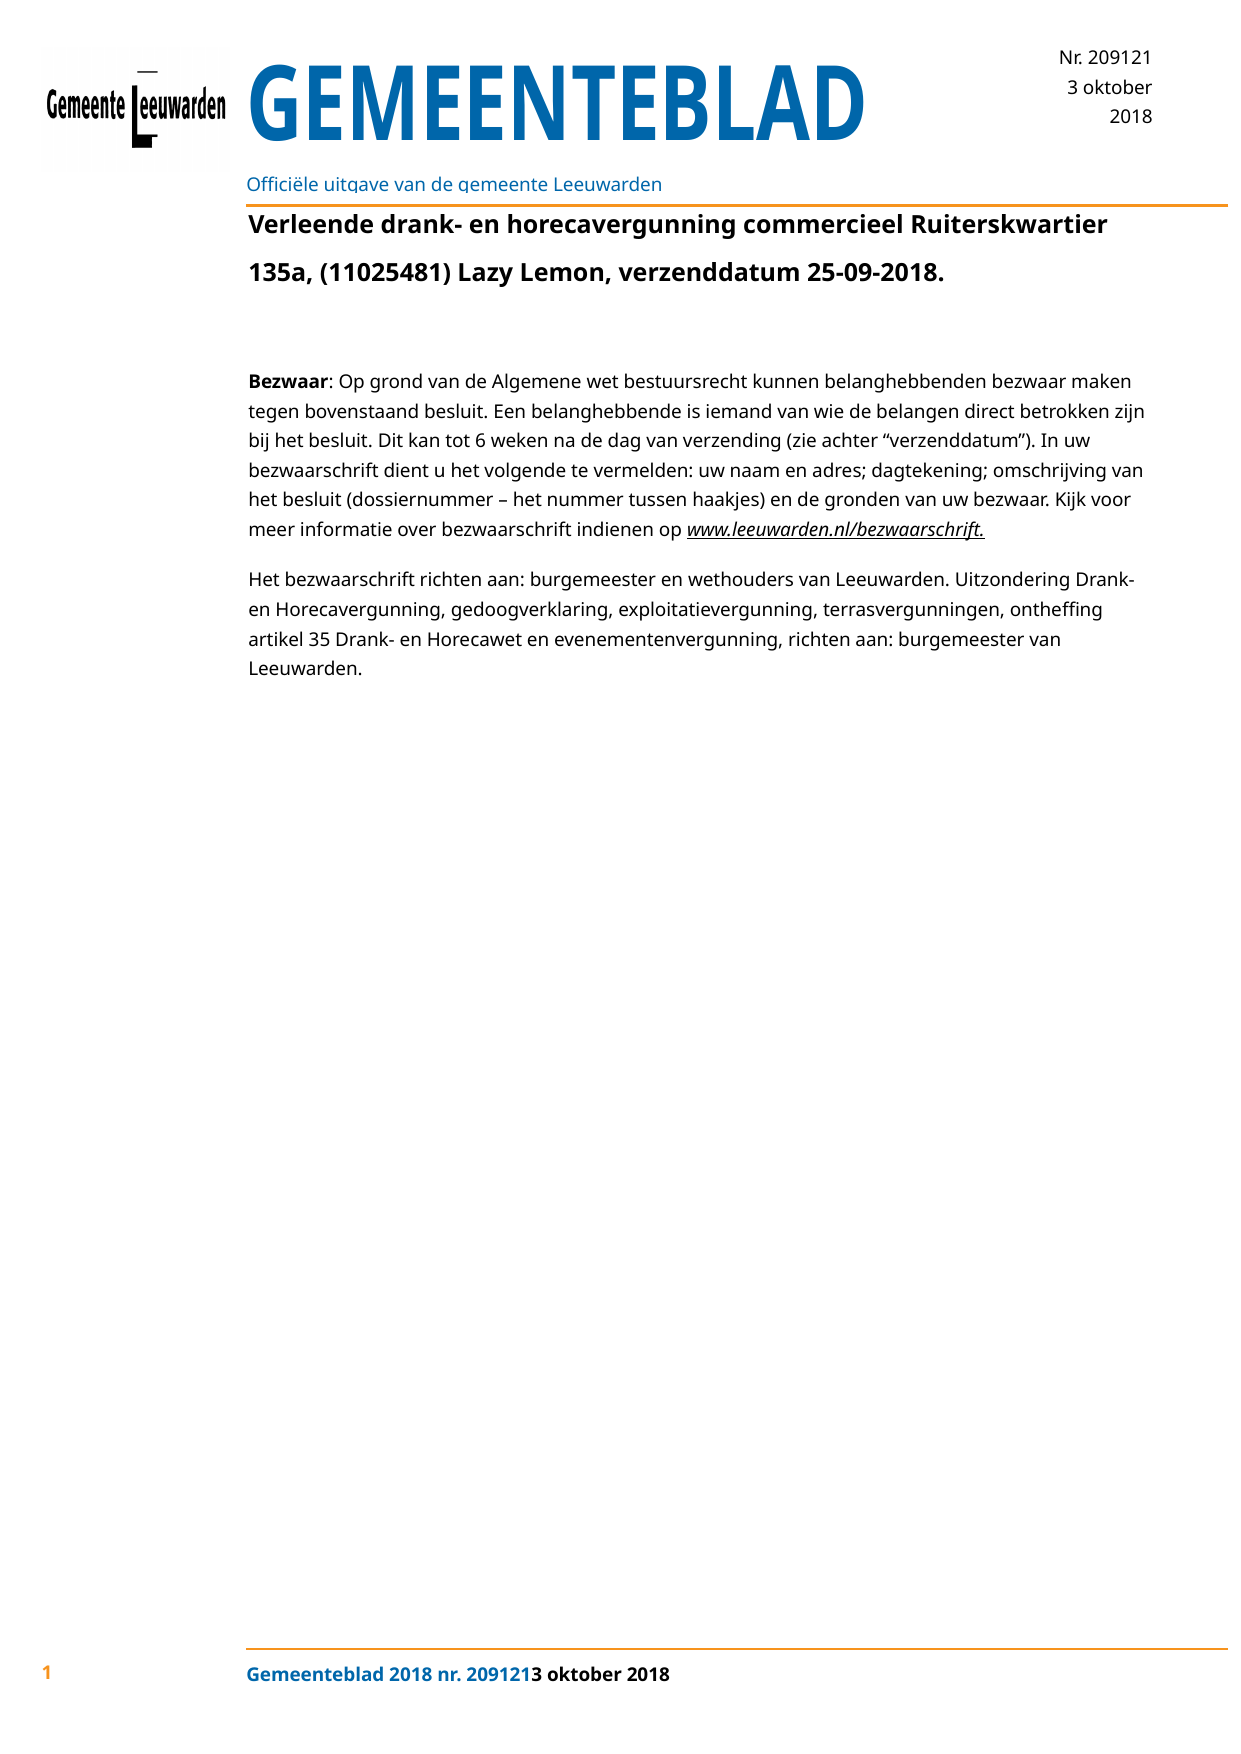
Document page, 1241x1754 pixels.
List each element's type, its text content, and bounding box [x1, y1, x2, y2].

text Bezwaar: Op grond van de Algemene wet bestuursrecht kunnen belanghebbenden bezwaar maken tegen bovenstaand besluit. Een belanghebbende is iemand van wie de belangen direct betrokken zijn bij het besluit. Dit kan tot 6 weken na de dag van verzending (zie achter “verzenddatum”). In uw bezwaarschrift dient u het volgende te vermelden: uw naam en adres; dagtekening; omschrijving van het besluit (dossiernummer – het nummer tussen haakjes) en de gronden van uw bezwaar. Kijk voor meer informatie over bezwaarschrift indienen op www.leeuwarden.nl/bezwaarschrift. [248, 368, 1152, 542]
text Het bezwaarschrift richten aan: burgemeester en wethouders van Leeuwarden. Uitzondering Drank- en Horecavergunning, gedoogverklaring, exploitatievergunning, terrasvergunningen, ontheffing artikel 35 Drank- en Horecawet en evenementenvergunning, richten aan: burgemeester van Leeuwarden. [248, 567, 1152, 681]
picture [41, 47, 231, 172]
text Verleende drank- en horecavergunning commercieel Ruiterskwartier 135a, (11025481) Lazy Lemon, verzenddatum 25-09-2018. [248, 207, 1152, 288]
